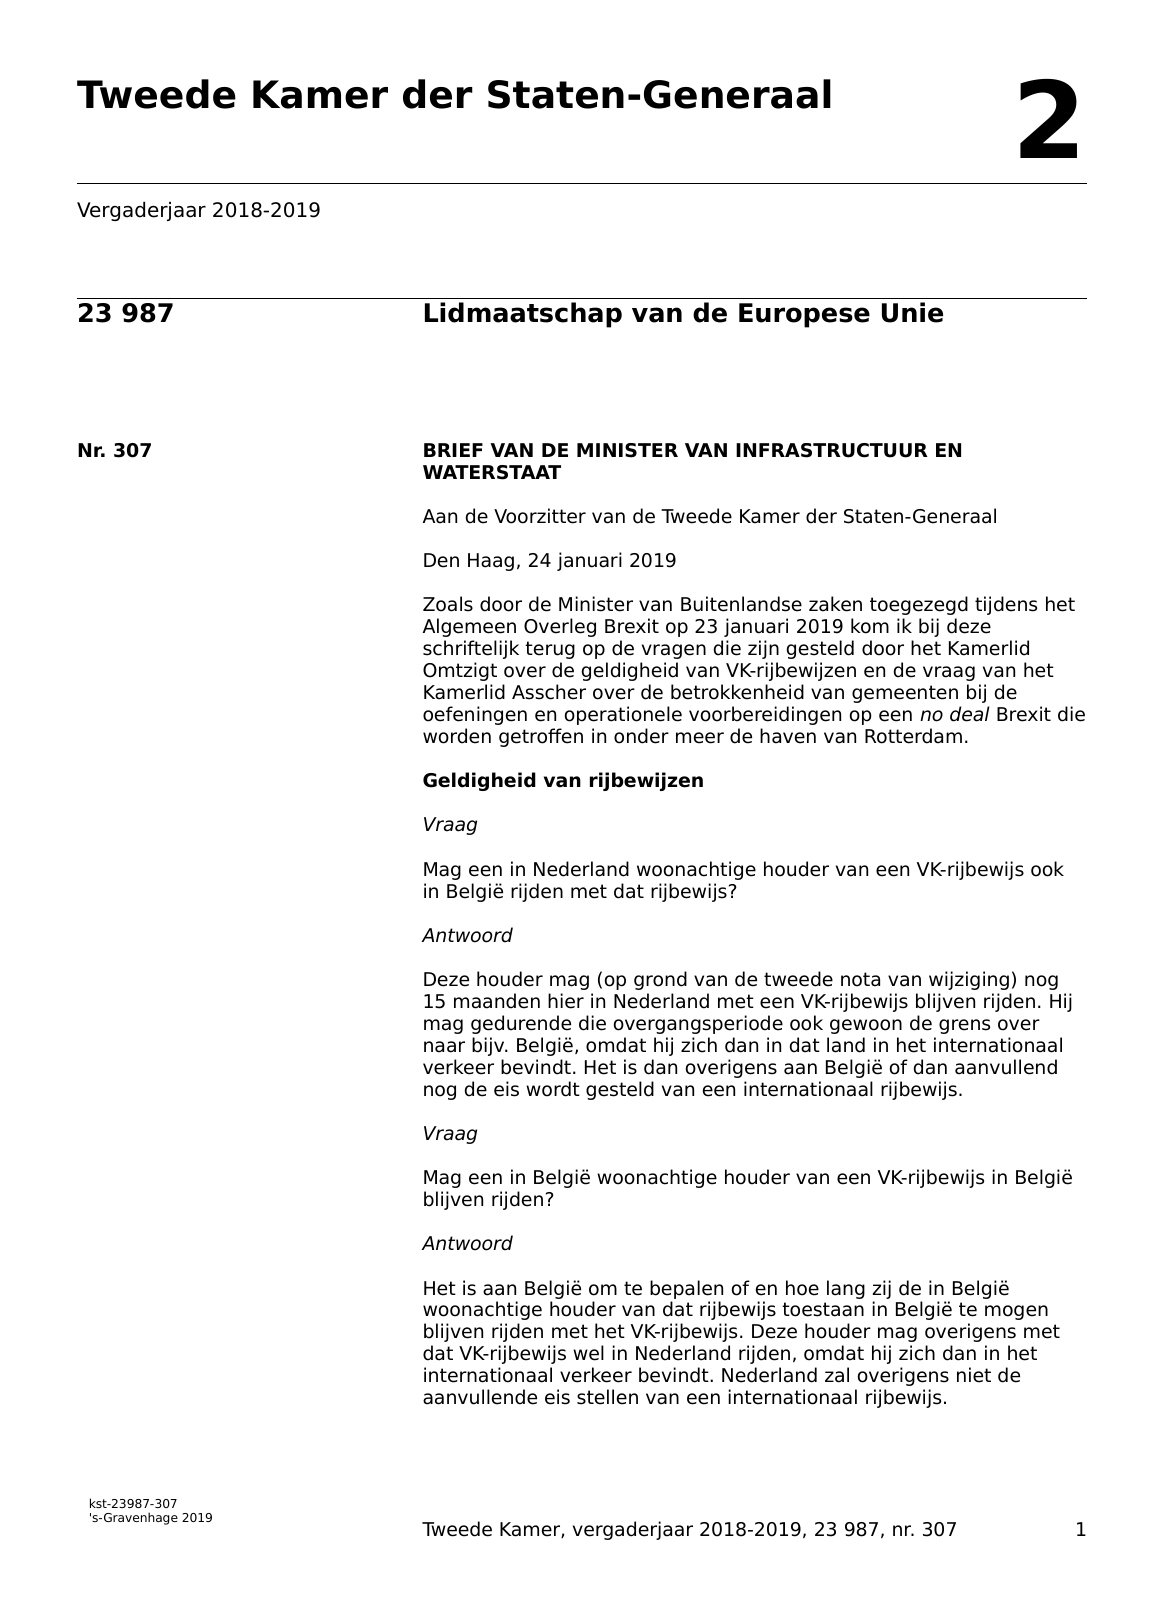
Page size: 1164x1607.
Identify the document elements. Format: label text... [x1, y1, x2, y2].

text Den Haag, 24 januari 2019 [422, 550, 1087, 572]
text Aan de Voorzitter van de Tweede Kamer der Staten-Generaal [422, 506, 1087, 528]
subtitle Vraag [422, 814, 1087, 836]
text 's-Gravenhage 2019 [88, 1511, 323, 1525]
table_cell Vergaderjaar 2018-2019 [77, 184, 1087, 298]
subtitle Antwoord [422, 925, 1087, 947]
text Zoals door de Minister van Buitenlandse zaken toegezegd tijdens het Algemeen Overleg Brexit op 23 januari 2019 kom ik bij deze schriftelijk terug op de vragen die zijn gesteld door het Kamerlid Omtzigt over de geldigheid van VK-rijbewijzen en de vraag van het Kamerlid Asscher over de betrokkenheid van gemeenten bij de oefeningen en operationele voorbereidingen op een no deal Brexit die worden getroffen in onder meer de haven van Rotterdam. [422, 594, 1087, 748]
subtitle Geldigheid van rijbewijzen [422, 770, 1087, 792]
text Mag een in België woonachtige houder van een VK-rijbewijs in België blijven rijden? [422, 1167, 1087, 1211]
table_header Tweede Kamer der Staten-Generaal [77, 59, 886, 183]
subtitle Nr. 307 BRIEF VAN DE MINISTER VAN INFRASTRUCTUUR EN WATERSTAAT [77, 440, 1087, 484]
subtitle 23 987 Lidmaatschap van de Europese Unie [77, 299, 1087, 329]
subtitle Vraag [422, 1123, 1087, 1145]
text Het is aan België om te bepalen of en hoe lang zij de in België woonachtige houder van dat rijbewijs toestaan in België te mogen blijven rijden met het VK-rijbewijs. Deze houder mag overigens met dat VK-rijbewijs wel in Nederland rijden, omdat hij zich dan in het internationaal verkeer bevindt. Nederland zal overigens niet de aanvullende eis stellen van een internationaal rijbewijs. [422, 1277, 1087, 1409]
text Mag een in Nederland woonachtige houder van een VK-rijbewijs ook in België rijden met dat rijbewijs? [422, 858, 1087, 902]
text Deze houder mag (op grond van de tweede nota van wijziging) nog 15 maanden hier in Nederland met een VK-rijbewijs blijven rijden. Hij mag gedurende die overgangsperiode ook gewoon de grens over naar bijv. België, omdat hij zich dan in dat land in het internationaal verkeer bevindt. Het is dan overigens aan België of dan aanvullend nog de eis wordt gesteld van een internationaal rijbewijs. [422, 969, 1087, 1101]
subtitle Antwoord [422, 1233, 1087, 1255]
text kst-23987-307 [88, 1497, 323, 1511]
table_header 2 [886, 59, 1087, 183]
